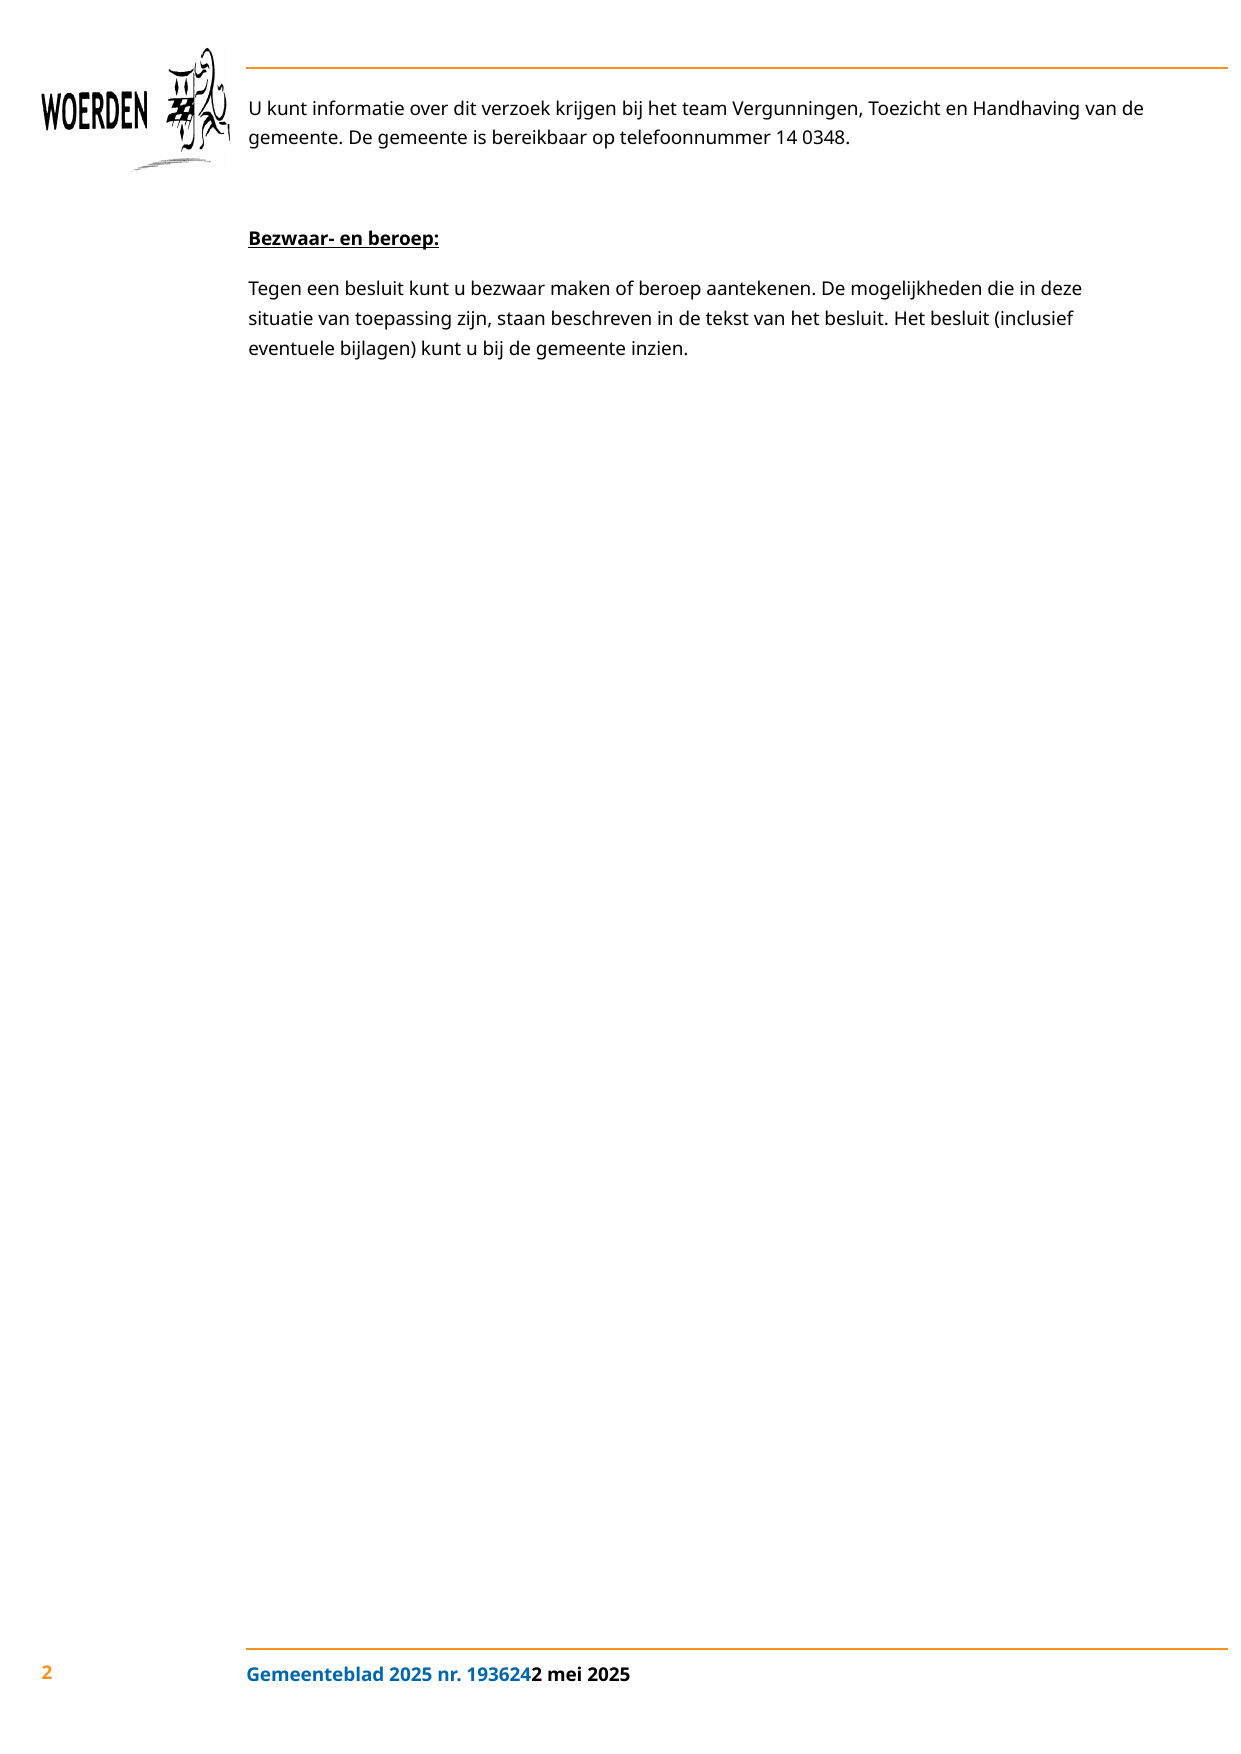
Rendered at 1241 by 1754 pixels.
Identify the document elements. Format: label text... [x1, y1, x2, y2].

picture [41, 47, 231, 172]
text Bezwaar- en beroep: [248, 225, 1152, 251]
text Tegen een besluit kunt u bezwaar maken of beroep aantekenen. De mogelijkheden die in deze situatie van toepassing zijn, staan beschreven in de tekst van het besluit. Het besluit (inclusief eventuele bijlagen) kunt u bij de gemeente inzien. [248, 276, 1152, 361]
text U kunt informatie over dit verzoek krijgen bij het team Vergunningen, Toezicht en Handhaving van de gemeente. De gemeente is bereikbaar op telefoonnummer 14 0348. [248, 95, 1152, 150]
